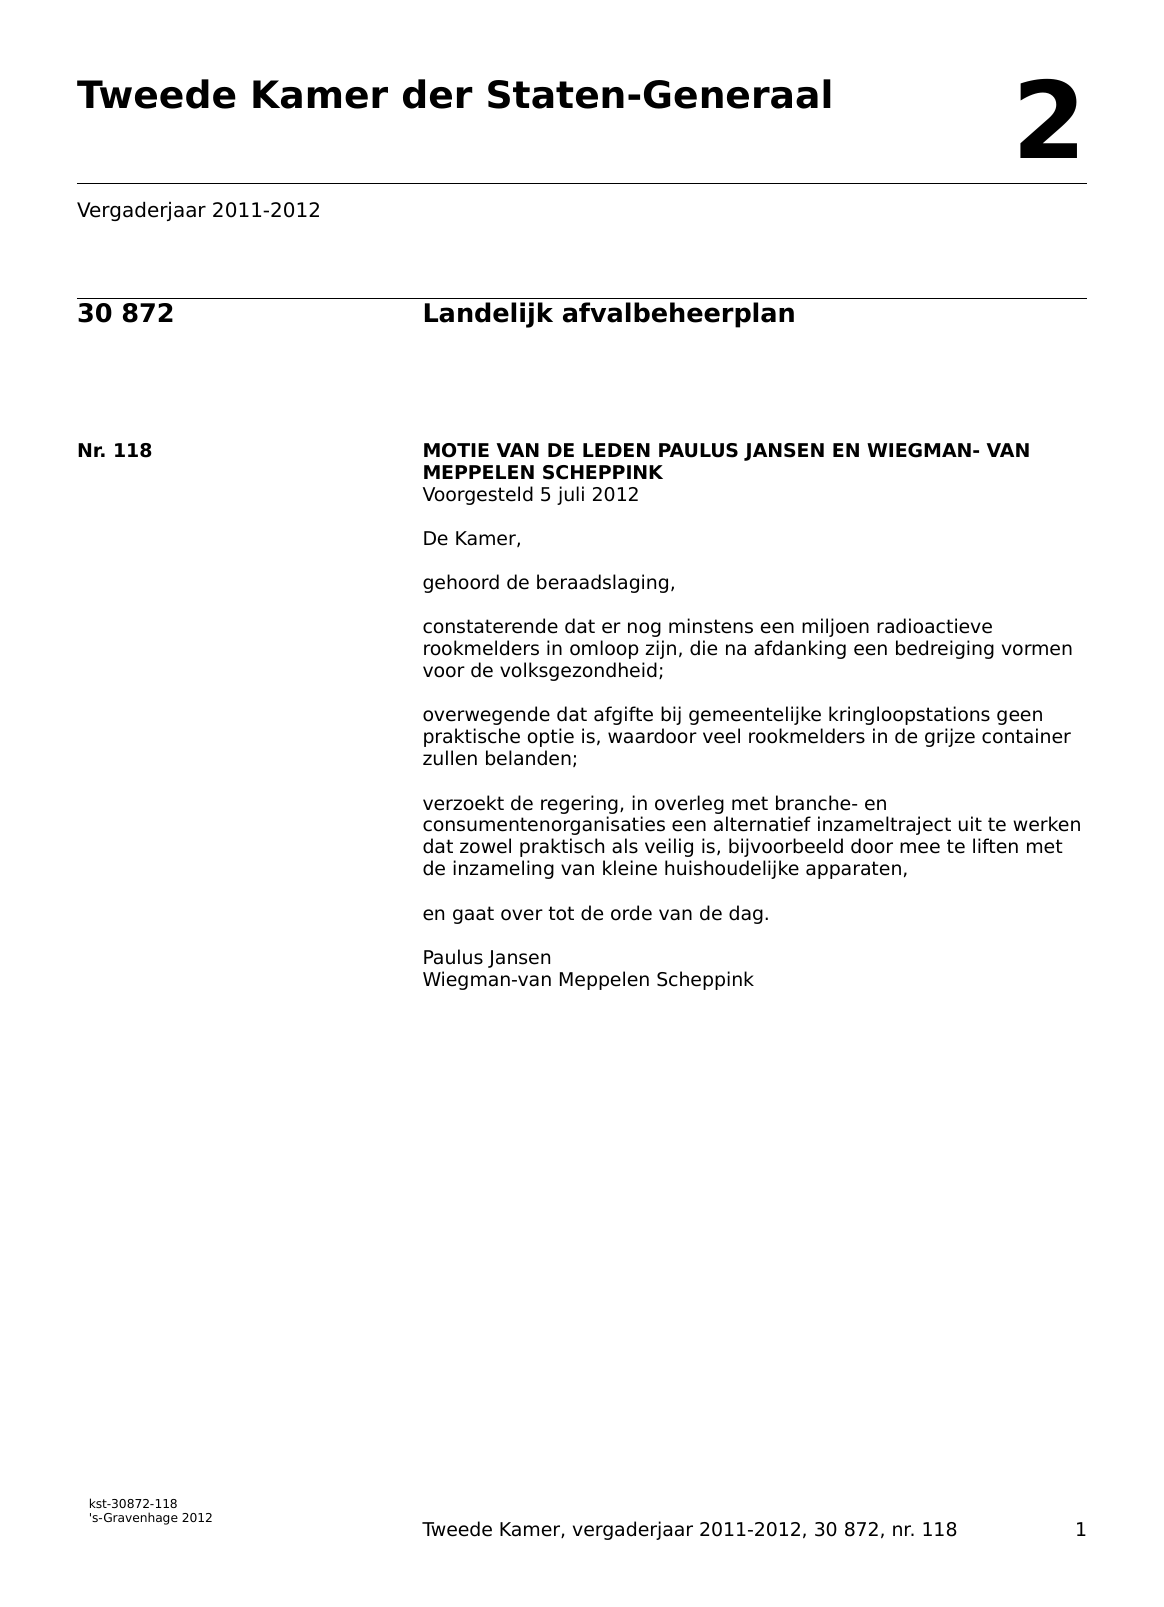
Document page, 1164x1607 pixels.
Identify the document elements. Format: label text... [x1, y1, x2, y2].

text gehoord de beraadslaging, [422, 572, 1087, 594]
table_header 2 [886, 59, 1087, 183]
text constaterende dat er nog minstens een miljoen radioactieve rookmelders in omloop zijn, die na afdanking een bedreiging vormen voor de volksgezondheid; [422, 616, 1087, 682]
text overwegende dat afgifte bij gemeentelijke kringloopstations geen praktische optie is, waardoor veel rookmelders in de grijze container zullen belanden; [422, 704, 1087, 770]
text 's-Gravenhage 2012 [88, 1511, 323, 1525]
text en gaat over tot de orde van de dag. [422, 902, 1087, 924]
table_cell Vergaderjaar 2011-2012 [77, 184, 1087, 298]
text Paulus Jansen [422, 947, 1087, 969]
text kst-30872-118 [88, 1497, 323, 1511]
text De Kamer, [422, 528, 1087, 550]
subtitle Nr. 118 MOTIE VAN DE LEDEN PAULUS JANSEN EN WIEGMAN- VAN MEPPELEN SCHEPPINK [77, 440, 1087, 484]
table_header Tweede Kamer der Staten-Generaal [77, 59, 886, 183]
text Voorgesteld 5 juli 2012 [422, 484, 1087, 506]
text Wiegman-van Meppelen Scheppink [422, 969, 1087, 991]
subtitle 30 872 Landelijk afvalbeheerplan [77, 299, 1087, 329]
text verzoekt de regering, in overleg met branche- en consumentenorganisaties een alternatief inzameltraject uit te werken dat zowel praktisch als veilig is, bijvoorbeeld door mee te liften met de inzameling van kleine huishoudelijke apparaten, [422, 792, 1087, 880]
